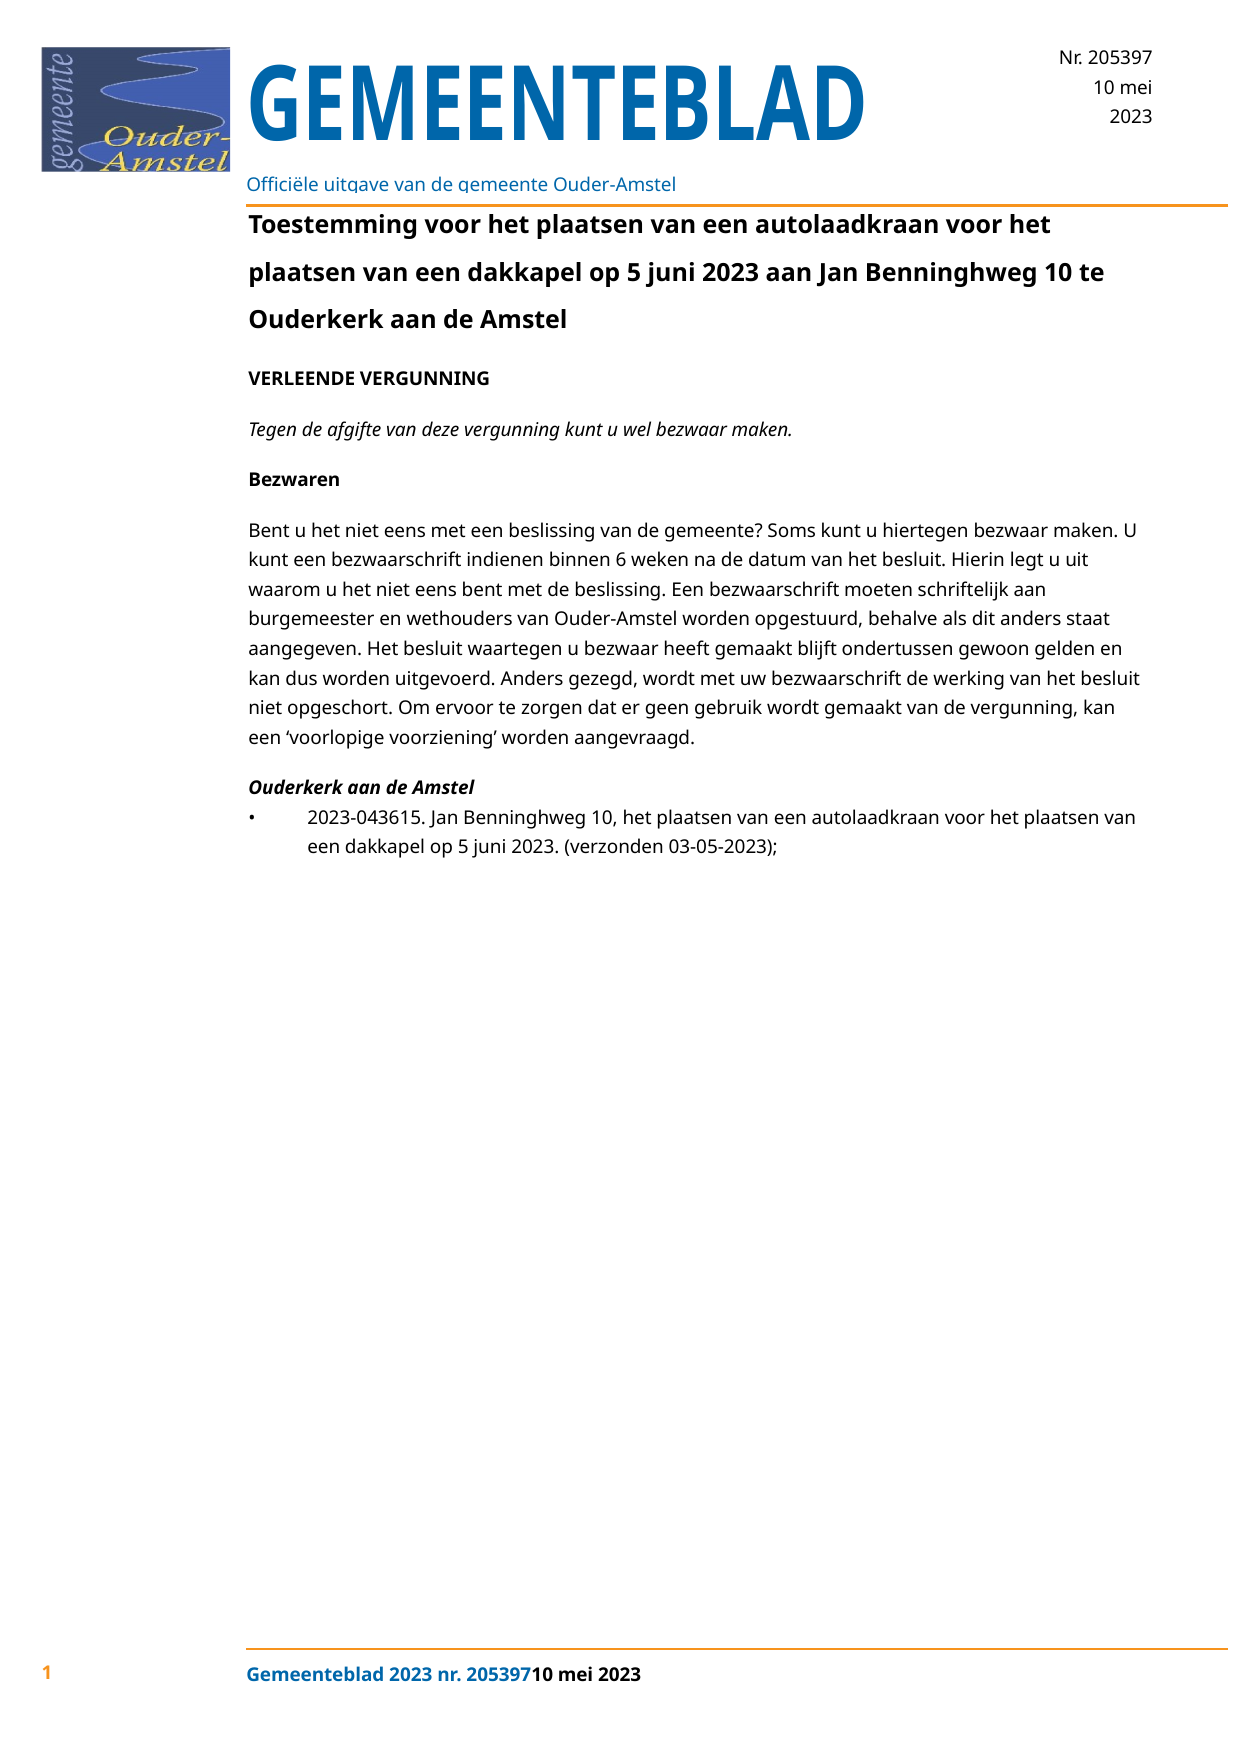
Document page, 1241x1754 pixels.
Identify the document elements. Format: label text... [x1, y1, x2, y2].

text Tegen de afgifte van deze vergunning kunt u wel bezwaar maken. [248, 416, 1152, 442]
text Bent u het niet eens met een beslissing van de gemeente? Soms kunt u hiertegen bezwaar maken. U kunt een bezwaarschrift indienen binnen 6 weken na de datum van het besluit. Hierin legt u uit waarom u het niet eens bent met de beslissing. Een bezwaarschrift moeten schriftelijk aan burgemeester en wethouders van Ouder-Amstel worden opgestuurd, behalve als dit anders staat aangegeven. Het besluit waartegen u bezwaar heeft gemaakt blijft ondertussen gewoon gelden en kan dus worden uitgevoerd. Anders gezegd, wordt met uw bezwaarschrift de werking van het besluit niet opgeschort. Om ervoor te zorgen dat er geen gebruik wordt gemaakt van de vergunning, kan een ‘voorlopige voorziening’ worden aangevraagd. [248, 517, 1152, 749]
text Toestemming voor het plaatsen van een autolaadkraan voor het plaatsen van een dakkapel op 5 juni 2023 aan Jan Benninghweg 10 te Ouderkerk aan de Amstel [248, 207, 1152, 336]
picture [41, 47, 231, 172]
list 2023-043615. Jan Benninghweg 10, het plaatsen van een autolaadkraan voor het plaatsen van een dakkapel op 5 juni 2023. (verzonden 03-05-2023); [248, 804, 1152, 859]
text VERLEENDE VERGUNNING [248, 366, 1152, 391]
text Ouderkerk aan de Amstel [248, 774, 1152, 800]
text Bezwaren [248, 466, 1152, 492]
